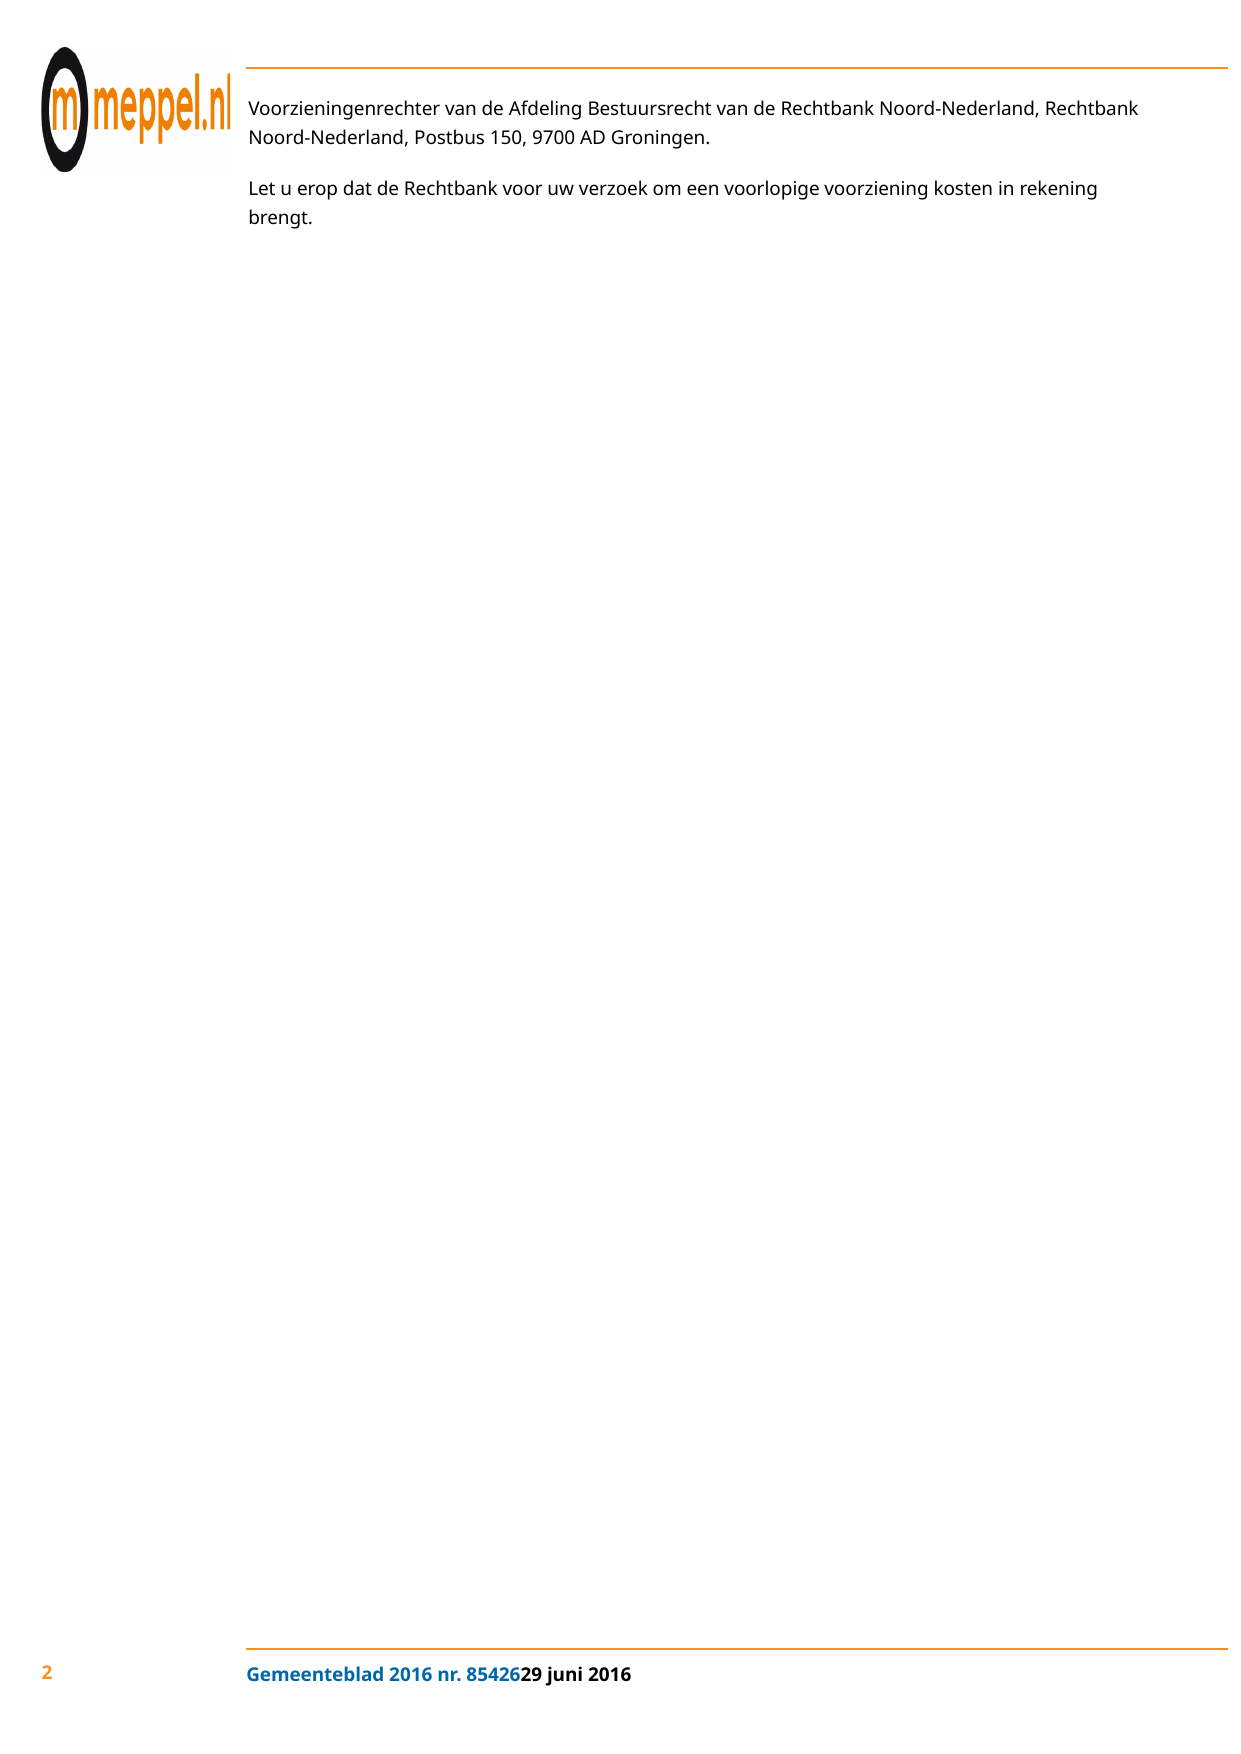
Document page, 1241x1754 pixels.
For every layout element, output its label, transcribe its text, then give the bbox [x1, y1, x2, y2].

picture [41, 47, 231, 172]
text Voorzieningenrechter van de Afdeling Bestuursrecht van de Rechtbank Noord-Nederland, Rechtbank Noord-Nederland, Postbus 150, 9700 AD Groningen. [248, 95, 1152, 150]
text Let u erop dat de Rechtbank voor uw verzoek om een voorlopige voorziening kosten in rekening brengt. [248, 175, 1152, 230]
